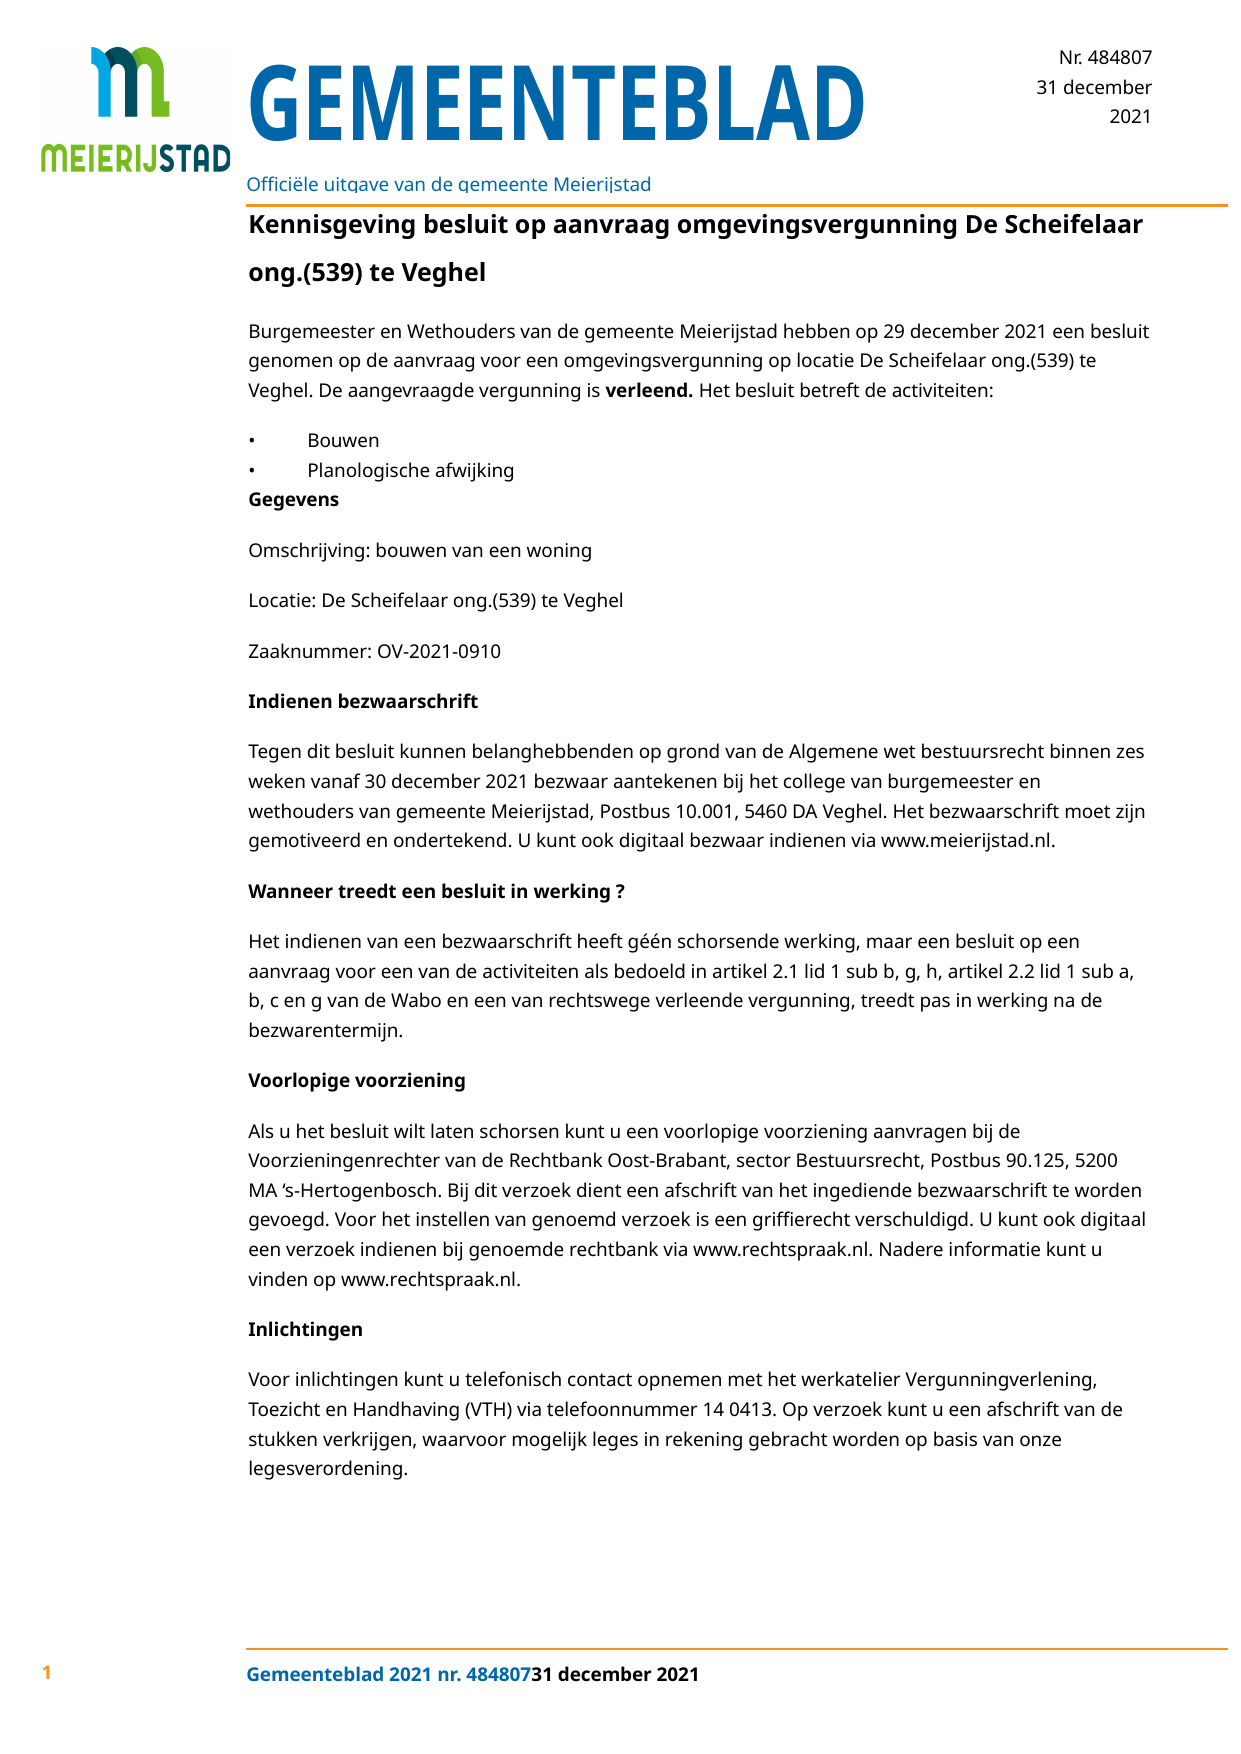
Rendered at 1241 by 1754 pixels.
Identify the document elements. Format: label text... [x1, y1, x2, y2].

text Inlichtingen [248, 1316, 1152, 1342]
text Als u het besluit wilt laten schorsen kunt u een voorlopige voorziening aanvragen bij de Voorzieningenrechter van de Rechtbank Oost-Brabant, sector Bestuursrecht, Postbus 90.125, 5200 MA ‘s-Hertogenbosch. Bij dit verzoek dient een afschrift van het ingediende bezwaarschrift te worden gevoegd. Voor het instellen van genoemd verzoek is een griffierecht verschuldigd. U kunt ook digitaal een verzoek indienen bij genoemde rechtbank via www.rechtspraak.nl. Nadere informatie kunt u vinden op www.rechtspraak.nl. [248, 1118, 1152, 1292]
text Tegen dit besluit kunnen belanghebbenden op grond van de Algemene wet bestuursrecht binnen zes weken vanaf 30 december 2021 bezwaar aantekenen bij het college van burgemeester en wethouders van gemeente Meierijstad, Postbus 10.001, 5460 DA Veghel. Het bezwaarschrift moet zijn gemotiveerd en ondertekend. U kunt ook digitaal bezwaar indienen via www.meierijstad.nl. [248, 739, 1152, 853]
text Burgemeester en Wethouders van de gemeente Meierijstad hebben op 29 december 2021 een besluit genomen op de aanvraag voor een omgevingsvergunning op locatie De Scheifelaar ong.(539) te Veghel. De aangevraagde vergunning is verleend. Het besluit betreft de activiteiten: [248, 318, 1152, 403]
list Planologische afwijking [248, 457, 1152, 483]
text Omschrijving: bouwen van een woning [248, 537, 1152, 563]
text Kennisgeving besluit op aanvraag omgevingsvergunning De Scheifelaar ong.(539) te Veghel [248, 207, 1152, 288]
text Locatie: De Scheifelaar ong.(539) te Veghel [248, 587, 1152, 613]
text Voor inlichtingen kunt u telefonisch contact opnemen met het werkatelier Vergunningverlening, Toezicht en Handhaving (VTH) via telefoonnummer 14 0413. Op verzoek kunt u een afschrift van de stukken verkrijgen, waarvoor mogelijk leges in rekening gebracht worden op basis van onze legesverordening. [248, 1367, 1152, 1481]
text Wanneer treedt een besluit in werking ? [248, 878, 1152, 904]
text Voorlopige voorziening [248, 1067, 1152, 1093]
text Gegevens [248, 487, 1152, 512]
picture [41, 47, 231, 172]
text Indienen bezwaarschrift [248, 688, 1152, 714]
list Bouwen [248, 427, 1152, 453]
text Zaaknummer: OV-2021-0910 [248, 638, 1152, 664]
text Het indienen van een bezwaarschrift heeft géén schorsende werking, maar een besluit op een aanvraag voor een van de activiteiten als bedoeld in artikel 2.1 lid 1 sub b, g, h, artikel 2.2 lid 1 sub a, b, c en g van de Wabo en een van rechtswege verleende vergunning, treedt pas in werking na de bezwarentermijn. [248, 928, 1152, 1043]
